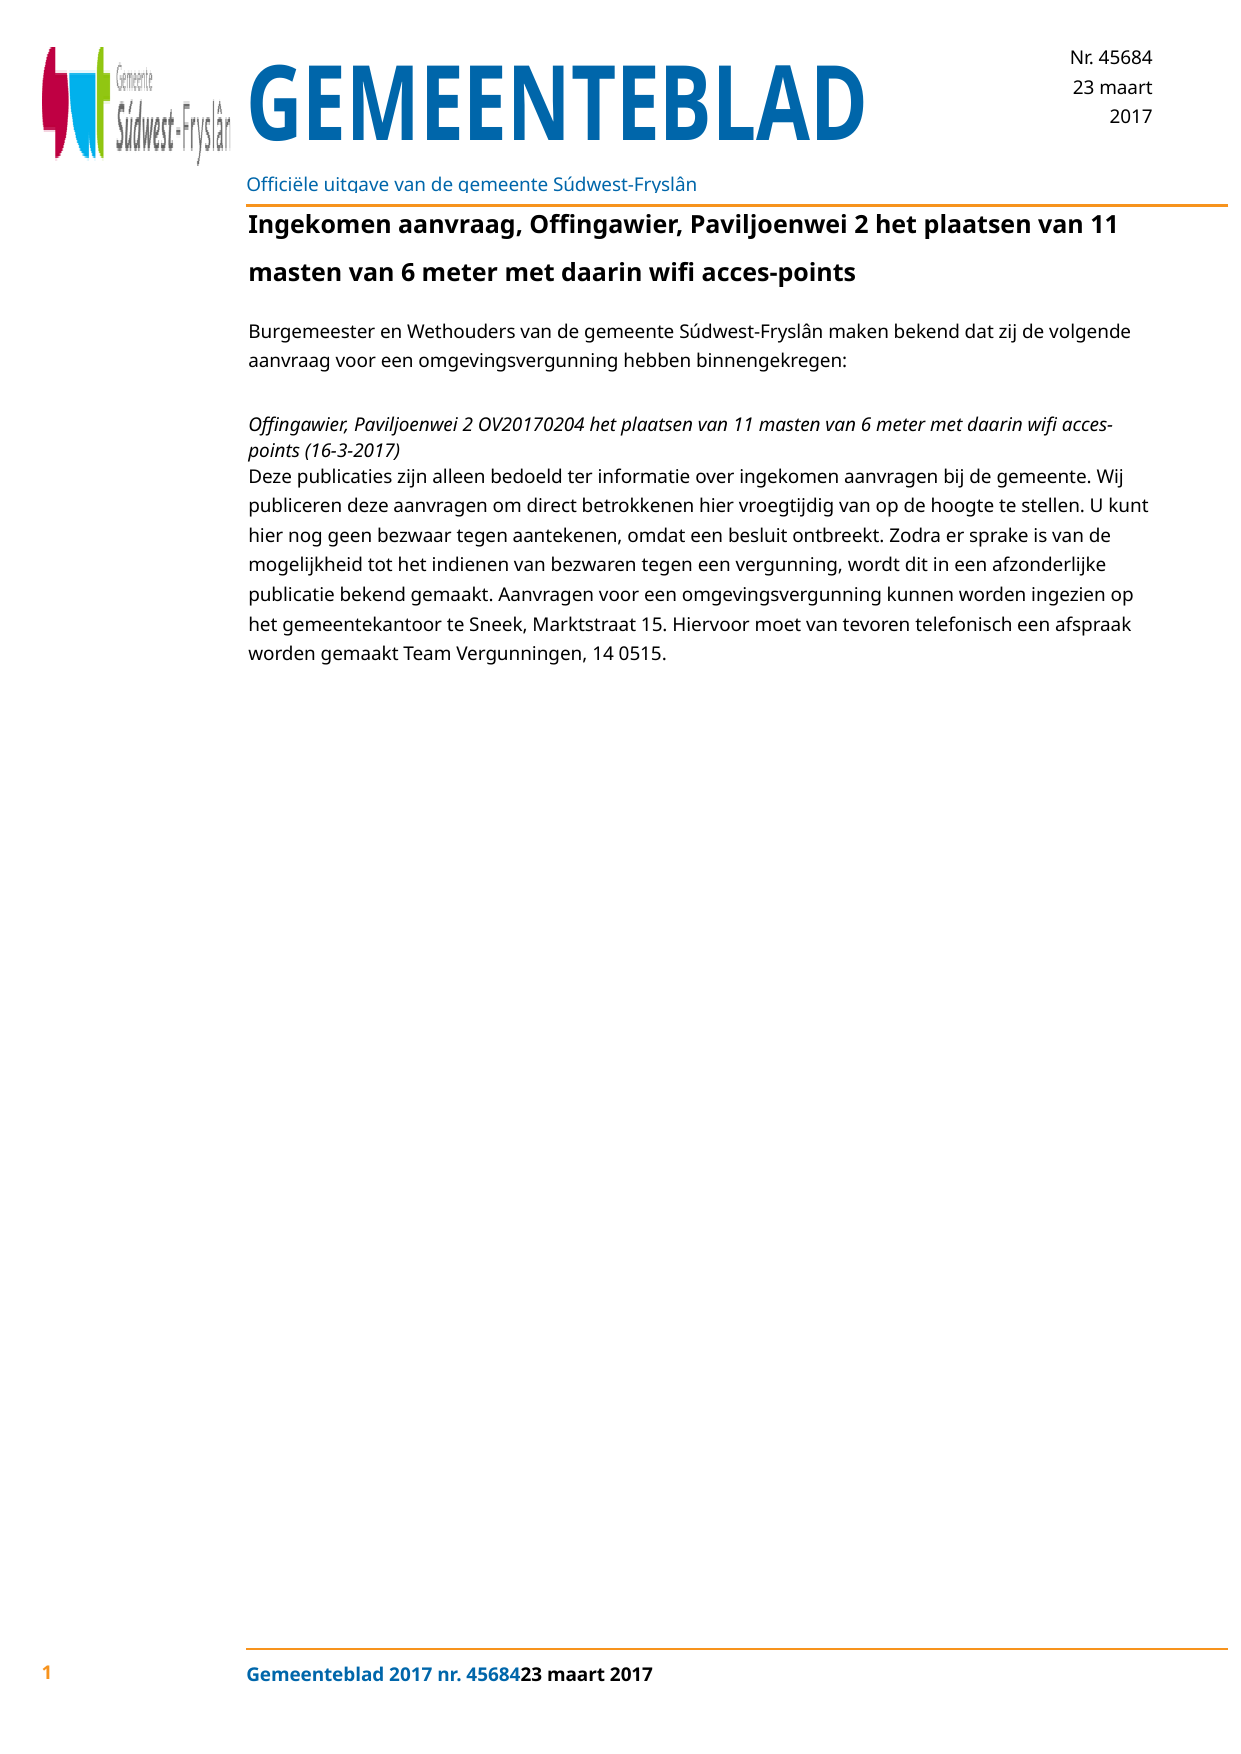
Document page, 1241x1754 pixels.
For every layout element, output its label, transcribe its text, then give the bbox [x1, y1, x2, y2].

text Ingekomen aanvraag, Offingawier, Paviljoenwei 2 het plaatsen van 11 masten van 6 meter met daarin wifi acces-points [248, 207, 1152, 288]
picture [41, 47, 231, 172]
text Offingawier, Paviljoenwei 2 OV20170204 het plaatsen van 11 masten van 6 meter met daarin wifi acces-points (16-3-2017) [248, 411, 1152, 463]
text Deze publicaties zijn alleen bedoeld ter informatie over ingekomen aanvragen bij de gemeente. Wij publiceren deze aanvragen om direct betrokkenen hier vroegtijdig van op de hoogte te stellen. U kunt hier nog geen bezwaar tegen aantekenen, omdat een besluit ontbreekt. Zodra er sprake is van de mogelijkheid tot het indienen van bezwaren tegen een vergunning, wordt dit in een afzonderlijke publicatie bekend gemaakt. Aanvragen voor een omgevingsvergunning kunnen worden ingezien op het gemeentekantoor te Sneek, Marktstraat 15. Hiervoor moet van tevoren telefonisch een afspraak worden gemaakt Team Vergunningen, 14 0515. [248, 463, 1152, 666]
text Burgemeester en Wethouders van de gemeente Súdwest-Fryslân maken bekend dat zij de volgende aanvraag voor een omgevingsvergunning hebben binnengekregen: [248, 318, 1152, 373]
